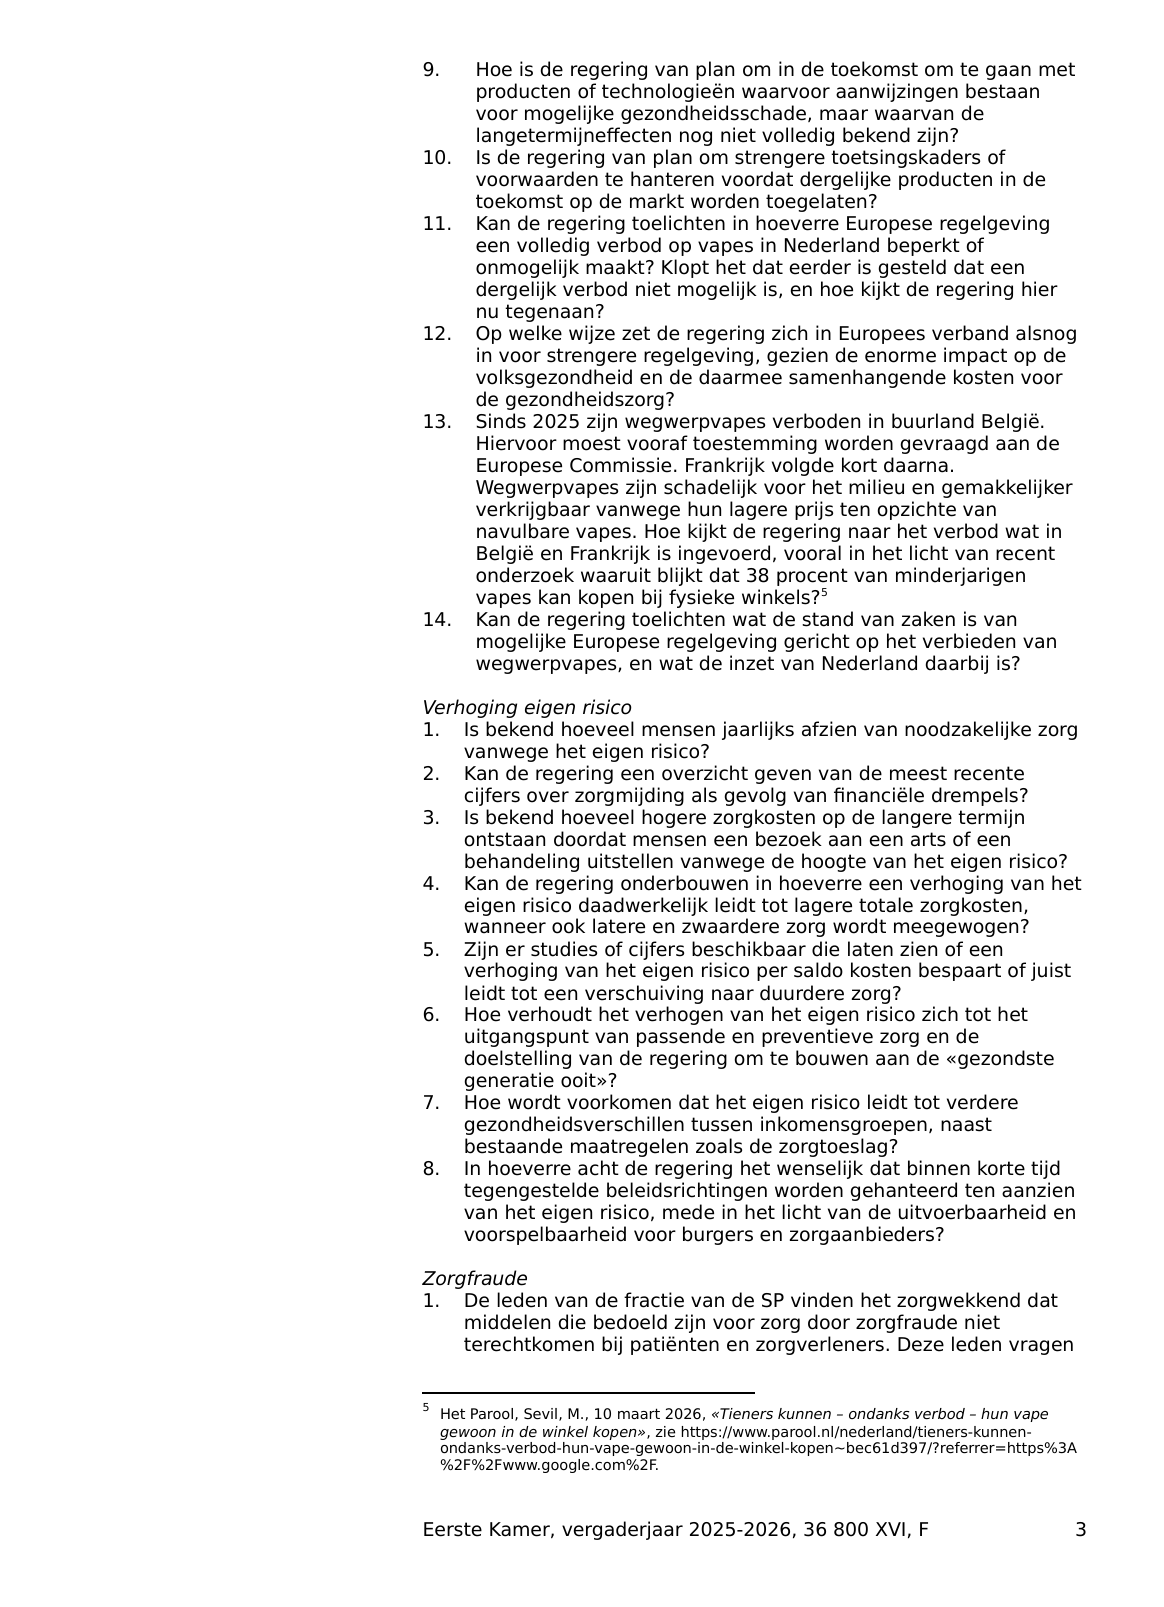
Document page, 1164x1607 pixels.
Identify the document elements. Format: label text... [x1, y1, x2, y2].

text 11. Kan de regering toelichten in hoeverre Europese regelgeving een volledig verbod op vapes in Nederland beperkt of onmogelijk maakt? Klopt het dat eerder is gesteld dat een dergelijk verbod niet mogelijk is, en hoe kijkt de regering hier nu tegenaan? [422, 213, 1087, 323]
subtitle Zorgfraude [422, 1268, 1087, 1290]
text Het Parool, Sevil, M., 10 maart 2026, «Tieners kunnen – ondanks verbod – hun vape gewoon in de winkel kopen», zie https://www.parool.nl/nederland/tieners-kunnen-ondanks-verbod-hun-vape-gewoon-in-de-winkel-kopen~bec61d397/?referrer=https%3A%2F%2Fwww.google.com%2F. [422, 1402, 1087, 1474]
text 1. Is bekend hoeveel mensen jaarlijks afzien van noodzakelijke zorg vanwege het eigen risico? [422, 719, 1087, 763]
text 5. Zijn er studies of cijfers beschikbaar die laten zien of een verhoging van het eigen risico per saldo kosten bespaart of juist leidt tot een verschuiving naar duurdere zorg? [422, 938, 1087, 1004]
text 4. Kan de regering onderbouwen in hoeverre een verhoging van het eigen risico daadwerkelijk leidt tot lagere totale zorgkosten, wanneer ook latere en zwaardere zorg wordt meegewogen? [422, 872, 1087, 938]
subtitle Verhoging eigen risico [422, 697, 1087, 719]
text 13. Sinds 2025 zijn wegwerpvapes verboden in buurland België. Hiervoor moest vooraf toestemming worden gevraagd aan de Europese Commissie. Frankrijk volgde kort daarna. Wegwerpvapes zijn schadelijk voor het milieu en gemakkelijker verkrijgbaar vanwege hun lagere prijs ten opzichte van navulbare vapes. Hoe kijkt de regering naar het verbod wat in België en Frankrijk is ingevoerd, vooral in het licht van recent onderzoek waaruit blijkt dat 38 procent van minderjarigen vapes kan kopen bij fysieke winkels? [422, 411, 1087, 608]
text 6. Hoe verhoudt het verhogen van het eigen risico zich tot het uitgangspunt van passende en preventieve zorg en de doelstelling van de regering om te bouwen aan de «gezondste generatie ooit»? [422, 1004, 1087, 1092]
text 9. Hoe is de regering van plan om in de toekomst om te gaan met producten of technologieën waarvoor aanwijzingen bestaan voor mogelijke gezondheidsschade, maar waarvan de langetermijneffecten nog niet volledig bekend zijn? [422, 59, 1087, 147]
text 14. Kan de regering toelichten wat de stand van zaken is van mogelijke Europese regelgeving gericht op het verbieden van wegwerpvapes, en wat de inzet van Nederland daarbij is? [422, 608, 1087, 674]
text 10. Is de regering van plan om strengere toetsingskaders of voorwaarden te hanteren voordat dergelijke producten in de toekomst op de markt worden toegelaten? [422, 147, 1087, 213]
text 3. Is bekend hoeveel hogere zorgkosten op de langere termijn ontstaan doordat mensen een bezoek aan een arts of een behandeling uitstellen vanwege de hoogte van het eigen risico? [422, 807, 1087, 872]
text 1. De leden van de fractie van de SP vinden het zorgwekkend dat middelen die bedoeld zijn voor zorg door zorgfraude niet terechtkomen bij patiënten en zorgverleners. Deze leden vragen [422, 1290, 1087, 1356]
text 8. In hoeverre acht de regering het wenselijk dat binnen korte tijd tegengestelde beleidsrichtingen worden gehanteerd ten aanzien van het eigen risico, mede in het licht van de uitvoerbaarheid en voorspelbaarheid voor burgers en zorgaanbieders? [422, 1158, 1087, 1246]
text 12. Op welke wijze zet de regering zich in Europees verband alsnog in voor strengere regelgeving, gezien de enorme impact op de volksgezondheid en de daarmee samenhangende kosten voor de gezondheidszorg? [422, 323, 1087, 411]
text 2. Kan de regering een overzicht geven van de meest recente cijfers over zorgmijding als gevolg van financiële drempels? [422, 763, 1087, 807]
text 7. Hoe wordt voorkomen dat het eigen risico leidt tot verdere gezondheidsverschillen tussen inkomensgroepen, naast bestaande maatregelen zoals de zorgtoeslag? [422, 1092, 1087, 1158]
